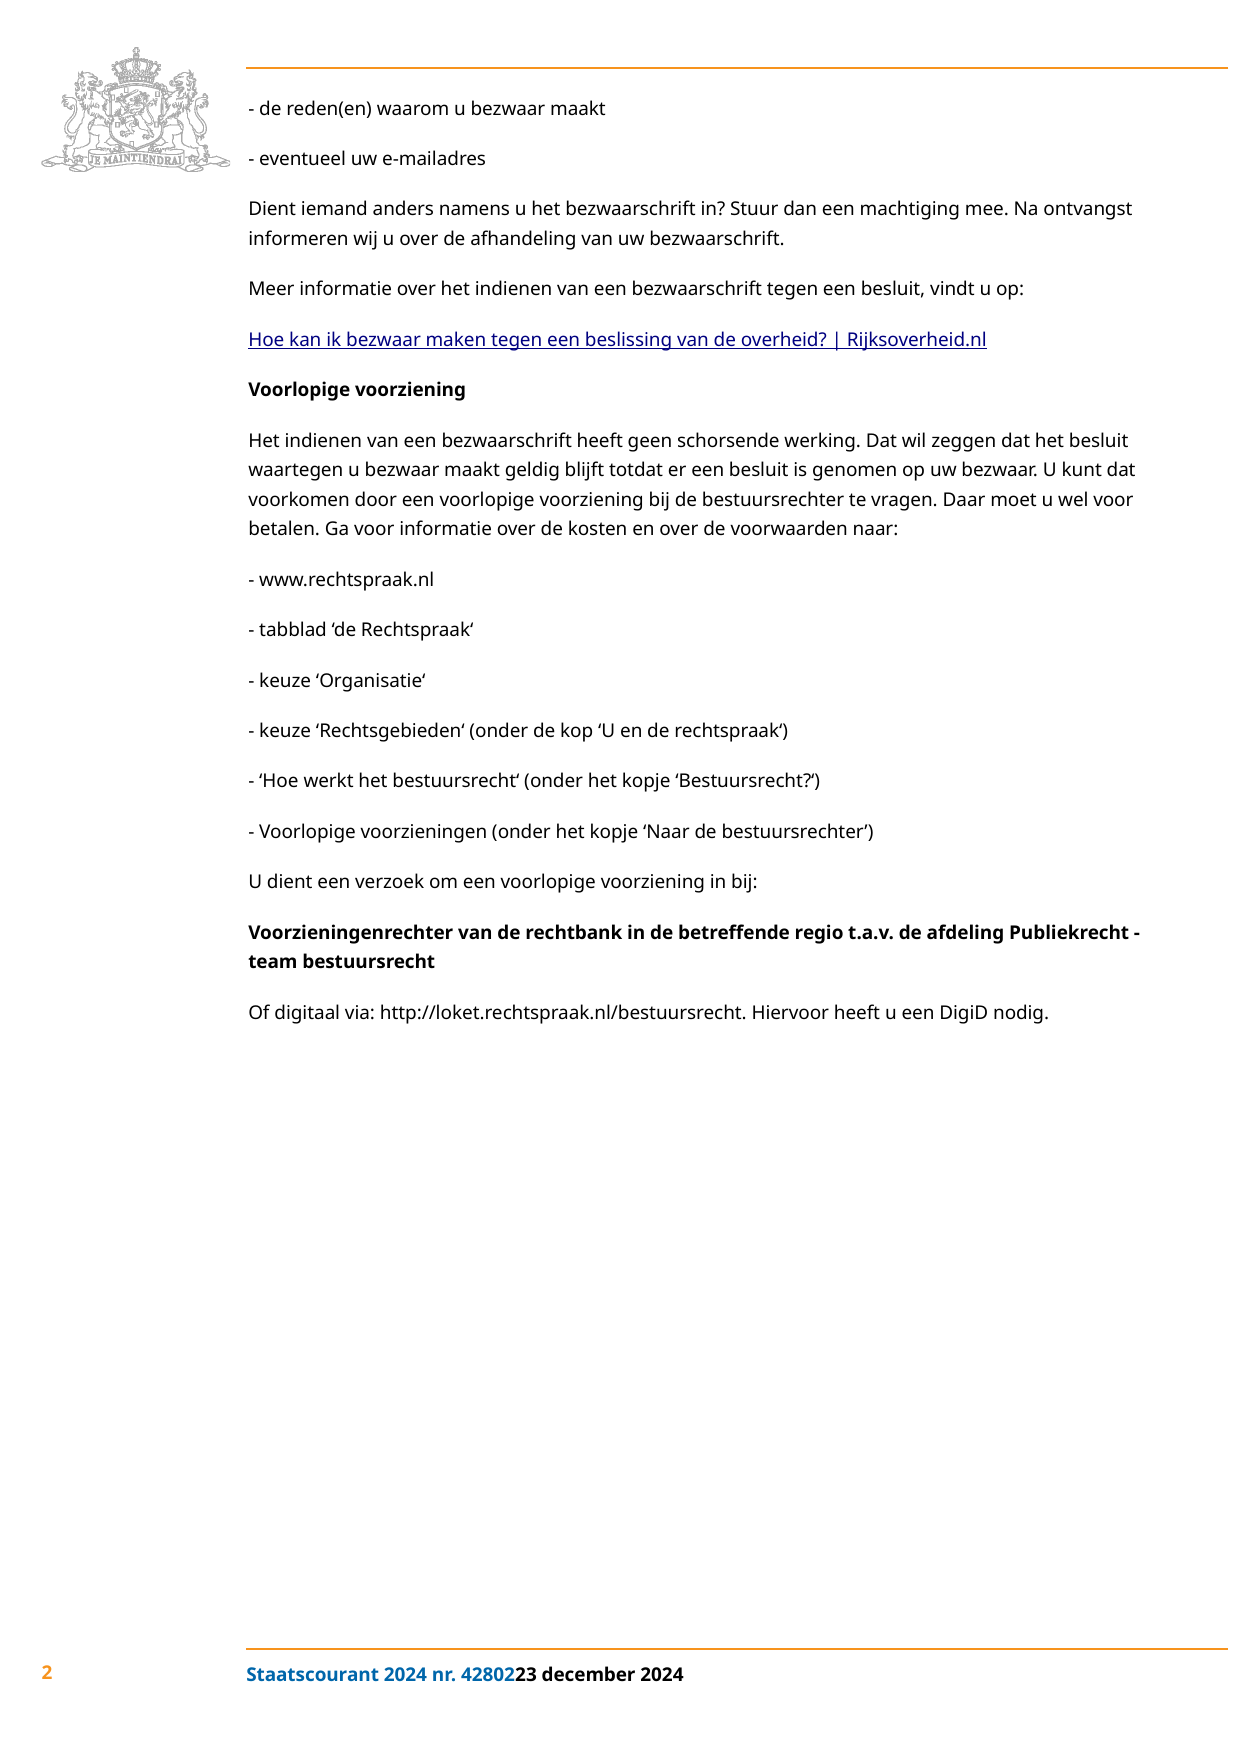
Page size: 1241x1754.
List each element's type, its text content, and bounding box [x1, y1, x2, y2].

text - ‘Hoe werkt het bestuursrecht‘ (onder het kopje ‘Bestuursrecht?‘) [248, 768, 1152, 793]
text - tabblad ‘de Rechtspraak‘ [248, 616, 1152, 642]
text - de reden(en) waarom u bezwaar maakt [248, 95, 1152, 121]
text U dient een verzoek om een voorlopige voorziening in bij: [248, 868, 1152, 894]
text Voorlopige voorziening [248, 376, 1152, 402]
picture [41, 47, 231, 172]
text Dient iemand anders namens u het bezwaarschrift in? Stuur dan een machtiging mee. Na ontvangst informeren wij u over de afhandeling van uw bezwaarschrift. [248, 196, 1152, 251]
text Voorzieningenrechter van de rechtbank in de betreffende regio t.a.v. de afdeling Publiekrecht - team bestuursrecht [248, 919, 1152, 974]
text - Voorlopige voorzieningen (onder het kopje ‘Naar de bestuursrechter’) [248, 818, 1152, 844]
text - keuze ‘Organisatie‘ [248, 667, 1152, 693]
text Of digitaal via: http://loket.rechtspraak.nl/bestuursrecht. Hiervoor heeft u een DigiD nodig. [248, 999, 1152, 1025]
text Het indienen van een bezwaarschrift heeft geen schorsende werking. Dat wil zeggen dat het besluit waartegen u bezwaar maakt geldig blijft totdat er een besluit is genomen op uw bezwaar. U kunt dat voorkomen door een voorlopige voorziening bij de bestuursrechter te vragen. Daar moet u wel voor betalen. Ga voor informatie over de kosten en over de voorwaarden naar: [248, 427, 1152, 541]
text Hoe kan ik bezwaar maken tegen een beslissing van de overheid? | Rijksoverheid.nl [248, 326, 1152, 352]
text - keuze ‘Rechtsgebieden‘ (onder de kop ‘U en de rechtspraak‘) [248, 717, 1152, 743]
text Meer informatie over het indienen van een bezwaarschrift tegen een besluit, vindt u op: [248, 276, 1152, 301]
text - www.rechtspraak.nl [248, 566, 1152, 592]
text - eventueel uw e-mailadres [248, 145, 1152, 171]
